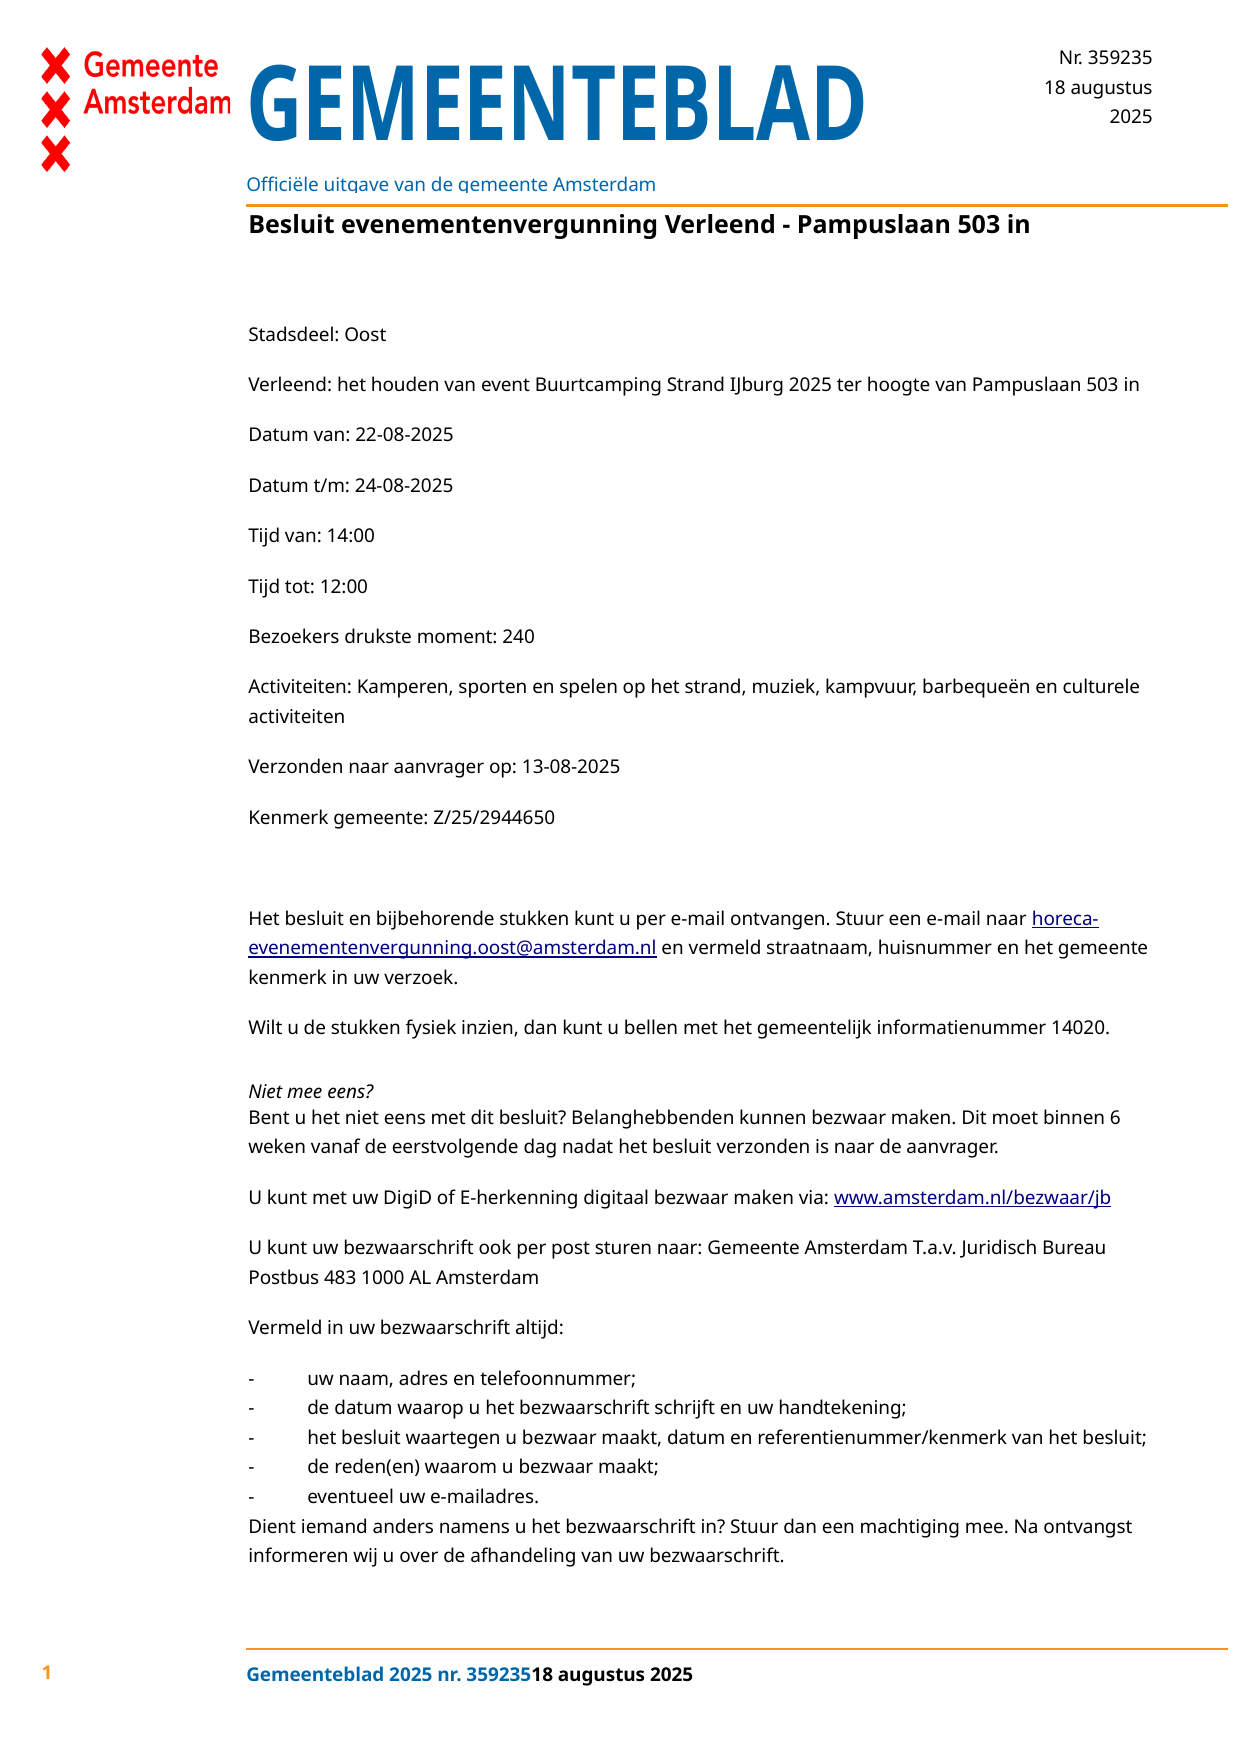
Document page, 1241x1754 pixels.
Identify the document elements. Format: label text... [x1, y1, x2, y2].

list het besluit waartegen u bezwaar maakt, datum en referentienummer/kenmerk van het besluit; [248, 1424, 1152, 1450]
text Verleend: het houden van event Buurtcamping Strand IJburg 2025 ter hoogte van Pampuslaan 503 in [248, 371, 1152, 397]
text Het besluit en bijbehorende stukken kunt u per e-mail ontvangen. Stuur een e-mail naar horeca-evenementenvergunning.oost@amsterdam.nl en vermeld straatnaam, huisnummer en het gemeente kenmerk in uw verzoek. [248, 905, 1152, 990]
list uw naam, adres en telefoonnummer; [248, 1365, 1152, 1391]
text Besluit evenementenvergunning Verleend - Pampuslaan 503 in [248, 207, 1152, 241]
list eventueel uw e-mailadres. [248, 1483, 1152, 1509]
list de datum waarop u het bezwaarschrift schrijft en uw handtekening; [248, 1394, 1152, 1420]
text Niet mee eens? [248, 1078, 1152, 1104]
text Tijd tot: 12:00 [248, 573, 1152, 598]
picture [41, 47, 231, 172]
text Dient iemand anders namens u het bezwaarschrift in? Stuur dan een machtiging mee. Na ontvangst informeren wij u over de afhandeling van uw bezwaarschrift. [248, 1513, 1152, 1568]
text U kunt met uw DigiD of E-herkenning digitaal bezwaar maken via: www.amsterdam.nl/bezwaar/jb [248, 1184, 1152, 1210]
list de reden(en) waarom u bezwaar maakt; [248, 1454, 1152, 1479]
text Datum t/m: 24-08-2025 [248, 472, 1152, 498]
text Kenmerk gemeente: Z/25/2944650 [248, 804, 1152, 830]
text Wilt u de stukken fysiek inzien, dan kunt u bellen met het gemeentelijk informatienummer 14020. [248, 1014, 1152, 1040]
text Activiteiten: Kamperen, sporten en spelen op het strand, muziek, kampvuur, barbequeën en culturele activiteiten [248, 674, 1152, 729]
text Verzonden naar aanvrager op: 13-08-2025 [248, 754, 1152, 779]
text Stadsdeel: Oost [248, 321, 1152, 346]
text Bezoekers drukste moment: 240 [248, 623, 1152, 649]
text Vermeld in uw bezwaarschrift altijd: [248, 1314, 1152, 1340]
text U kunt uw bezwaarschrift ook per post sturen naar: Gemeente Amsterdam T.a.v. Juridisch Bureau Postbus 483 1000 AL Amsterdam [248, 1234, 1152, 1290]
text Bent u het niet eens met dit besluit? Belanghebbenden kunnen bezwaar maken. Dit moet binnen 6 weken vanaf de eerstvolgende dag nadat het besluit verzonden is naar de aanvrager. [248, 1104, 1152, 1159]
text Datum van: 22-08-2025 [248, 422, 1152, 447]
text Tijd van: 14:00 [248, 522, 1152, 548]
